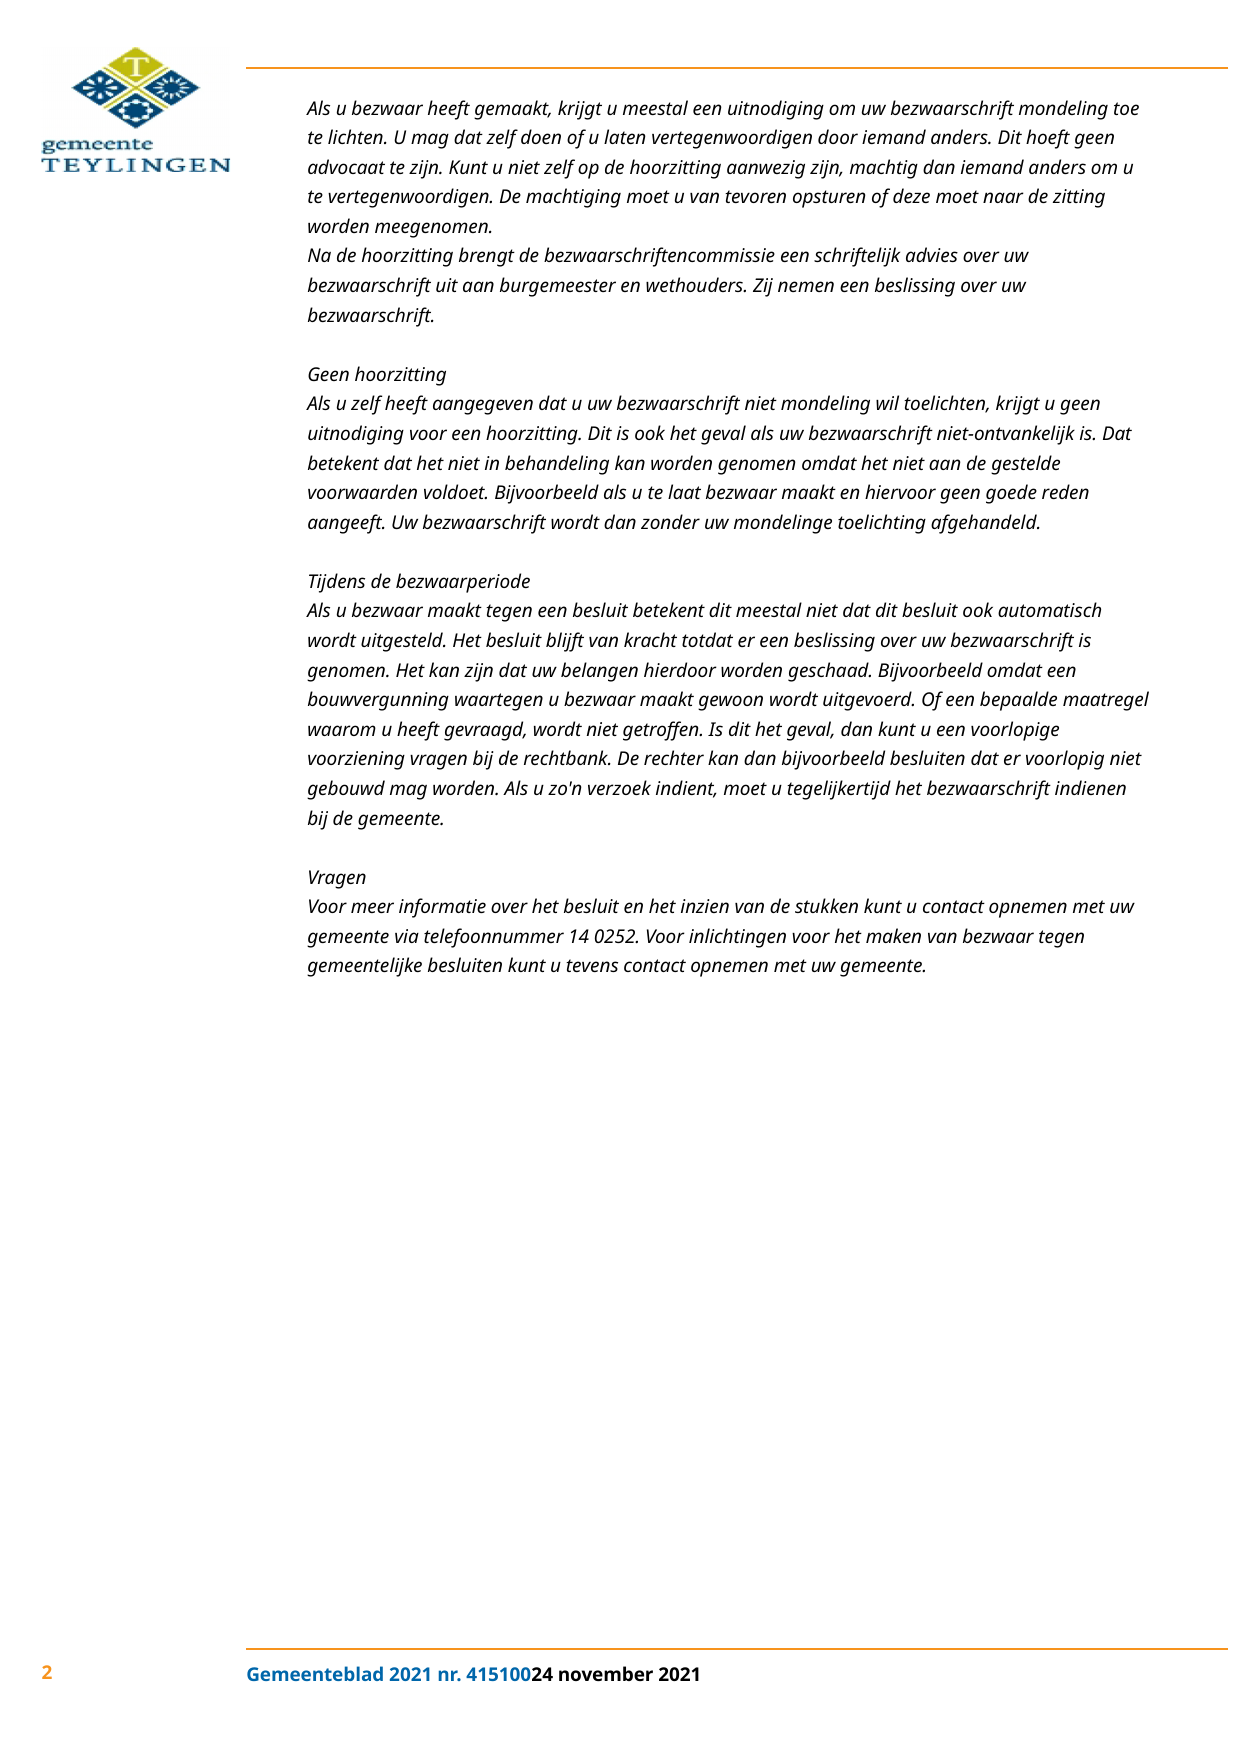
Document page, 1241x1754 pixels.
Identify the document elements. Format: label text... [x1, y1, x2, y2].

list Als u bezwaar heeft gemaakt, krijgt u meestal een uitnodiging om uw bezwaarschrift mondeling toe te lichten. U mag dat zelf doen of u laten vertegenwoordigen door iemand anders. Dit hoeft geen advocaat te zijn. Kunt u niet zelf op de hoorzitting aanwezig zijn, machtig dan iemand anders om u te vertegenwoordigen. De machtiging moet u van tevoren opsturen of deze moet naar de zitting worden meegenomen. [248, 95, 1152, 239]
list Voor meer informatie over het besluit en het inzien van de stukken kunt u contact opnemen met uw gemeente via telefoonnummer 14 0252. Voor inlichtingen voor het maken van bezwaar tegen gemeentelijke besluiten kunt u tevens contact opnemen met uw gemeente. [248, 893, 1152, 978]
list Geen hoorzitting [248, 361, 1152, 387]
list Vragen [248, 864, 1152, 890]
picture [41, 47, 231, 172]
list Als u zelf heeft aangegeven dat u uw bezwaarschrift niet mondeling wil toelichten, krijgt u geen uitnodiging voor een hoorzitting. Dit is ook het geval als uw bezwaarschrift niet-ontvankelijk is. Dat betekent dat het niet in behandeling kan worden genomen omdat het niet aan de gestelde voorwaarden voldoet. Bijvoorbeeld als u te laat bezwaar maakt en hiervoor geen goede reden aangeeft. Uw bezwaarschrift wordt dan zonder uw mondelinge toelichting afgehandeld. [248, 391, 1152, 535]
list Tijdens de bezwaarperiode [248, 568, 1152, 594]
list Als u bezwaar maakt tegen een besluit betekent dit meestal niet dat dit besluit ook automatisch wordt uitgesteld. Het besluit blijft van kracht totdat er een beslissing over uw bezwaarschrift is genomen. Het kan zijn dat uw belangen hierdoor worden geschaad. Bijvoorbeeld omdat een bouwvergunning waartegen u bezwaar maakt gewoon wordt uitgevoerd. Of een bepaalde maatregel waarom u heeft gevraagd, wordt niet getroffen. Is dit het geval, dan kunt u een voorlopige voorziening vragen bij de rechtbank. De rechter kan dan bijvoorbeeld besluiten dat er voorlopig niet gebouwd mag worden. Als u zo'n verzoek indient, moet u tegelijkertijd het bezwaarschrift indienen bij de gemeente. [248, 598, 1152, 831]
list Na de hoorzitting brengt de bezwaarschriftencommissie een schriftelijk advies over uw bezwaarschrift uit aan burgemeester en wethouders. Zij nemen een beslissing over uw bezwaarschrift. [248, 243, 1152, 328]
